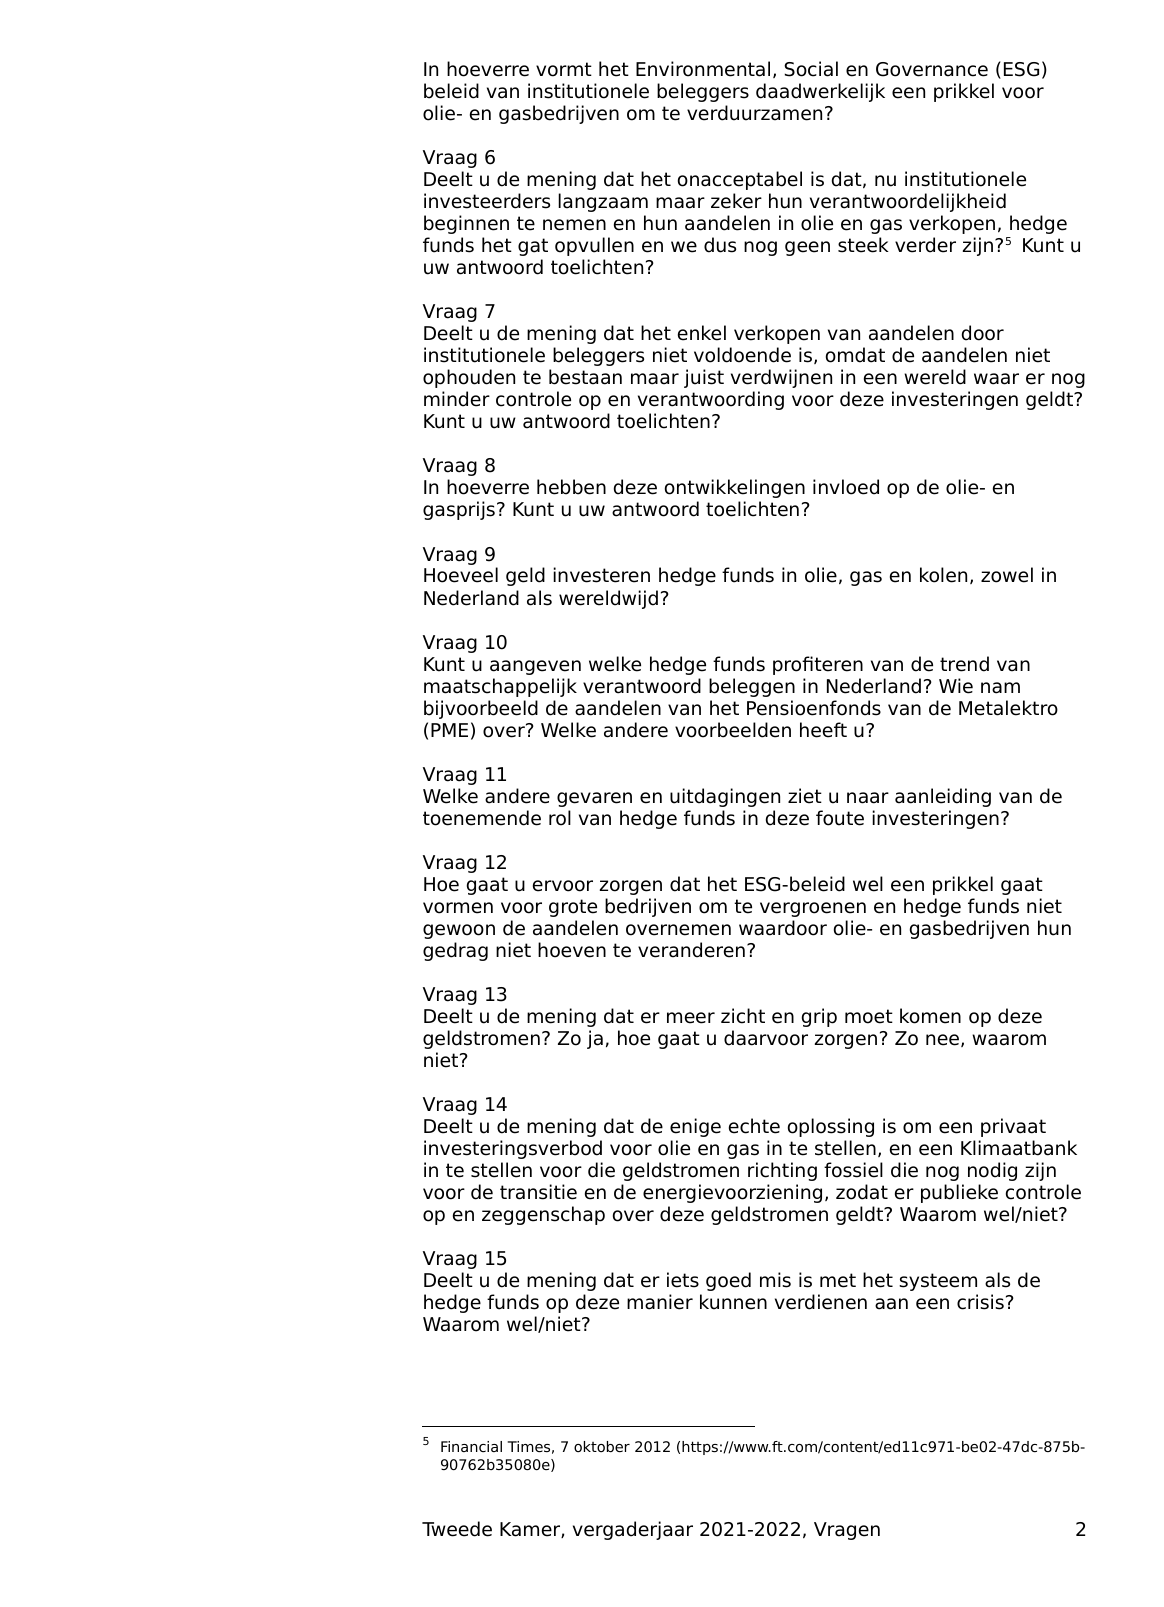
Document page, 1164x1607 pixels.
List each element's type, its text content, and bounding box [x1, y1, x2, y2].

text Vraag 9 [422, 543, 1087, 565]
text Vraag 13 [422, 984, 1087, 1006]
text Vraag 15 [422, 1248, 1087, 1270]
text Vraag 12 [422, 852, 1087, 874]
text In hoeverre vormt het Environmental, Social en Governance (ESG) beleid van institutionele beleggers daadwerkelijk een prikkel voor olie- en gasbedrijven om te verduurzamen? [422, 59, 1087, 125]
text Vraag 8 [422, 455, 1087, 477]
text Kunt u aangeven welke hedge funds profiteren van de trend van maatschappelijk verantwoord beleggen in Nederland? Wie nam bijvoorbeeld de aandelen van het Pensioenfonds van de Metalektro (PME) over? Welke andere voorbeelden heeft u? [422, 653, 1087, 741]
text Deelt u de mening dat de enige echte oplossing is om een privaat investeringsverbod voor olie en gas in te stellen, en een Klimaatbank in te stellen voor die geldstromen richting fossiel die nog nodig zijn voor de transitie en de energievoorziening, zodat er publieke controle op en zeggenschap over deze geldstromen geldt? Waarom wel/niet? [422, 1116, 1087, 1226]
text Vraag 11 [422, 764, 1087, 786]
text Hoe gaat u ervoor zorgen dat het ESG-beleid wel een prikkel gaat vormen voor grote bedrijven om te vergroenen en hedge funds niet gewoon de aandelen overnemen waardoor olie- en gasbedrijven hun gedrag niet hoeven te veranderen? [422, 874, 1087, 962]
text Vraag 14 [422, 1094, 1087, 1116]
text Vraag 7 [422, 301, 1087, 323]
text Deelt u de mening dat er iets goed mis is met het systeem als de hedge funds op deze manier kunnen verdienen aan een crisis? Waarom wel/niet? [422, 1270, 1087, 1336]
text In hoeverre hebben deze ontwikkelingen invloed op de olie- en gasprijs? Kunt u uw antwoord toelichten? [422, 477, 1087, 521]
text Vraag 6 [422, 147, 1087, 169]
text Financial Times, 7 oktober 2012 (https://www.ft.com/content/ed11c971-be02-47dc-875b-90762b35080e) [422, 1435, 1087, 1474]
text Deelt u de mening dat het onacceptabel is dat, nu institutionele investeerders langzaam maar zeker hun verantwoordelijkheid beginnen te nemen en hun aandelen in olie en gas verkopen, hedge funds het gat opvullen en we dus nog geen steek verder zijn? Kunt u uw antwoord toelichten? [422, 169, 1087, 279]
text Hoeveel geld investeren hedge funds in olie, gas en kolen, zowel in Nederland als wereldwijd? [422, 565, 1087, 609]
text Deelt u de mening dat er meer zicht en grip moet komen op deze geldstromen? Zo ja, hoe gaat u daarvoor zorgen? Zo nee, waarom niet? [422, 1006, 1087, 1072]
text Deelt u de mening dat het enkel verkopen van aandelen door institutionele beleggers niet voldoende is, omdat de aandelen niet ophouden te bestaan maar juist verdwijnen in een wereld waar er nog minder controle op en verantwoording voor deze investeringen geldt? Kunt u uw antwoord toelichten? [422, 323, 1087, 433]
text Welke andere gevaren en uitdagingen ziet u naar aanleiding van de toenemende rol van hedge funds in deze foute investeringen? [422, 786, 1087, 829]
text Vraag 10 [422, 632, 1087, 653]
